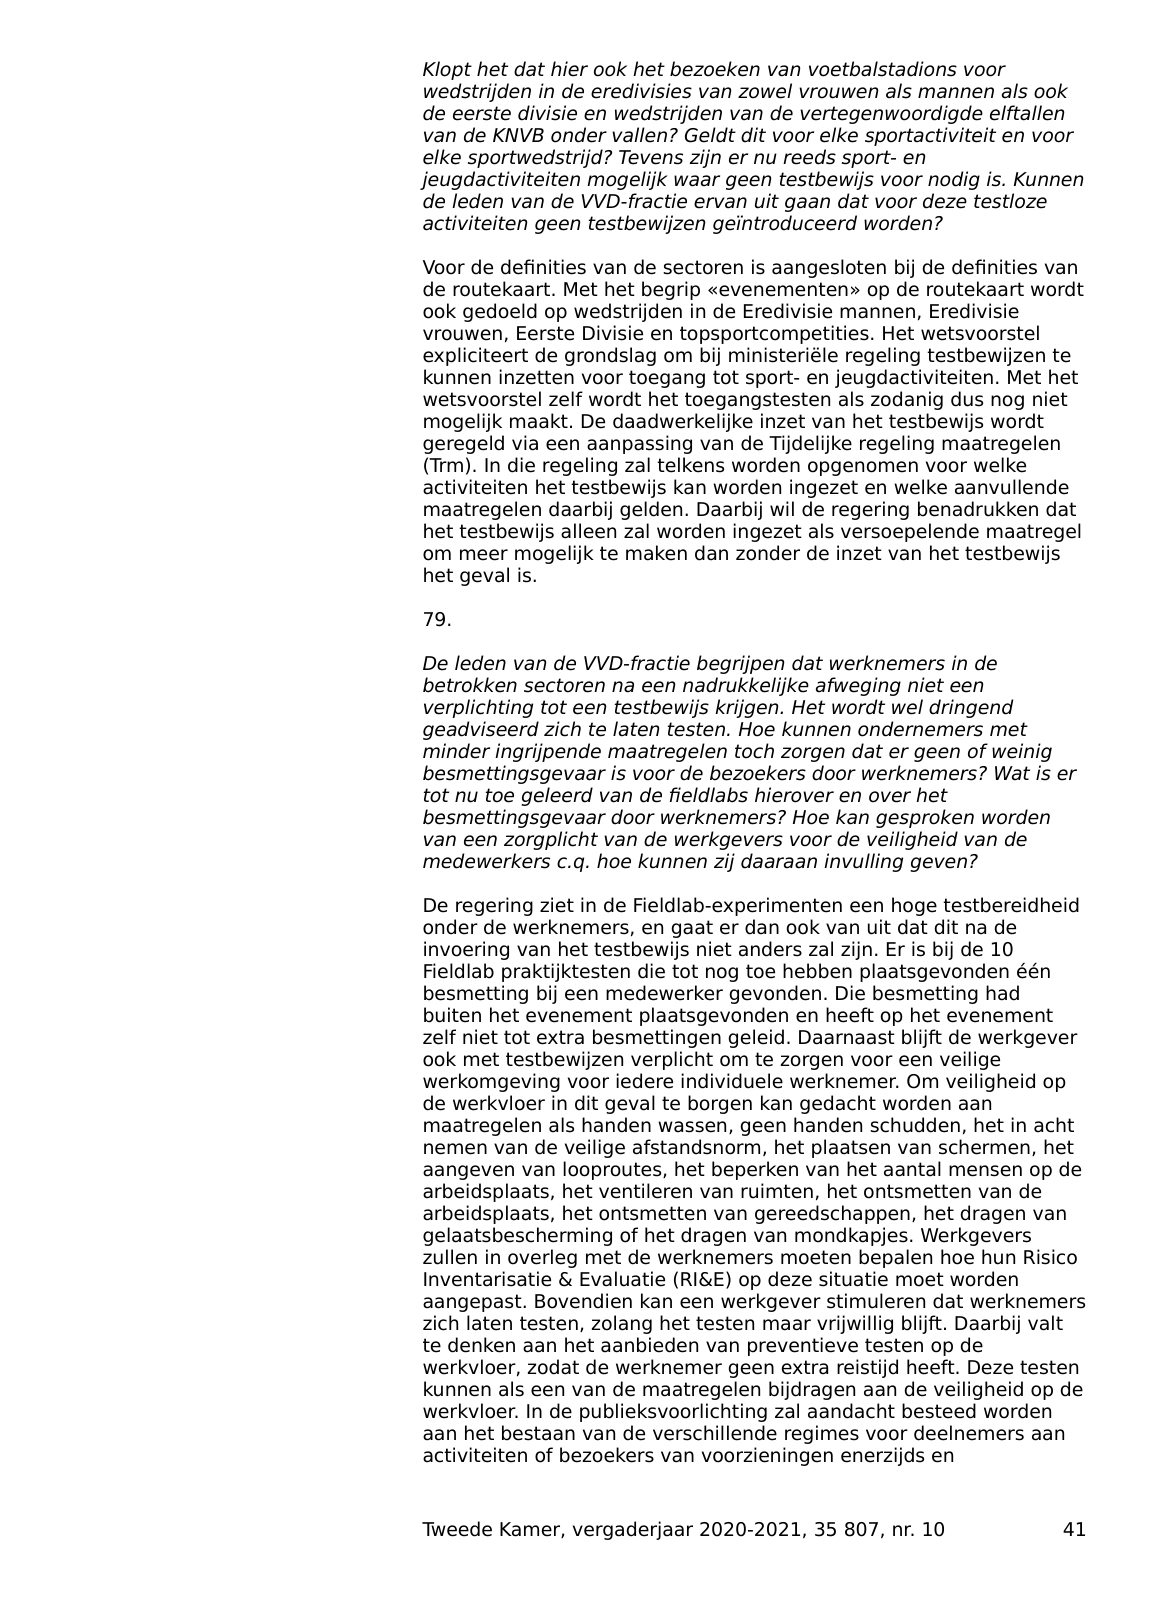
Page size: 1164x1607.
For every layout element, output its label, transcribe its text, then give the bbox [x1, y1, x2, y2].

text Klopt het dat hier ook het bezoeken van voetbalstadions voor wedstrijden in de eredivisies van zowel vrouwen als mannen als ook de eerste divisie en wedstrijden van de vertegenwoordigde elftallen van de KNVB onder vallen? Geldt dit voor elke sportactiviteit en voor elke sportwedstrijd? Tevens zijn er nu reeds sport- en jeugdactiviteiten mogelijk waar geen testbewijs voor nodig is. Kunnen de leden van de VVD-fractie ervan uit gaan dat voor deze testloze activiteiten geen testbewijzen geïntroduceerd worden? [422, 59, 1087, 235]
text 79. [422, 609, 1087, 631]
text De regering ziet in de Fieldlab-experimenten een hoge testbereidheid onder de werknemers, en gaat er dan ook van uit dat dit na de invoering van het testbewijs niet anders zal zijn. Er is bij de 10 Fieldlab praktijktesten die tot nog toe hebben plaatsgevonden één besmetting bij een medewerker gevonden. Die besmetting had buiten het evenement plaatsgevonden en heeft op het evenement zelf niet tot extra besmettingen geleid. Daarnaast blijft de werkgever ook met testbewijzen verplicht om te zorgen voor een veilige werkomgeving voor iedere individuele werknemer. Om veiligheid op de werkvloer in dit geval te borgen kan gedacht worden aan maatregelen als handen wassen, geen handen schudden, het in acht nemen van de veilige afstandsnorm, het plaatsen van schermen, het aangeven van looproutes, het beperken van het aantal mensen op de arbeidsplaats, het ventileren van ruimten, het ontsmetten van de arbeidsplaats, het ontsmetten van gereedschappen, het dragen van gelaatsbescherming of het dragen van mondkapjes. Werkgevers zullen in overleg met de werknemers moeten bepalen hoe hun Risico Inventarisatie & Evaluatie (RI&E) op deze situatie moet worden aangepast. Bovendien kan een werkgever stimuleren dat werknemers zich laten testen, zolang het testen maar vrijwillig blijft. Daarbij valt te denken aan het aanbieden van preventieve testen op de werkvloer, zodat de werknemer geen extra reistijd heeft. Deze testen kunnen als een van de maatregelen bijdragen aan de veiligheid op de werkvloer. In de publieksvoorlichting zal aandacht besteed worden aan het bestaan van de verschillende regimes voor deelnemers aan activiteiten of bezoekers van voorzieningen enerzijds en [422, 895, 1087, 1467]
text De leden van de VVD-fractie begrijpen dat werknemers in de betrokken sectoren na een nadrukkelijke afweging niet een verplichting tot een testbewijs krijgen. Het wordt wel dringend geadviseerd zich te laten testen. Hoe kunnen ondernemers met minder ingrijpende maatregelen toch zorgen dat er geen of weinig besmettingsgevaar is voor de bezoekers door werknemers? Wat is er tot nu toe geleerd van de fieldlabs hierover en over het besmettingsgevaar door werknemers? Hoe kan gesproken worden van een zorgplicht van de werkgevers voor de veiligheid van de medewerkers c.q. hoe kunnen zij daaraan invulling geven? [422, 653, 1087, 873]
text Voor de definities van de sectoren is aangesloten bij de definities van de routekaart. Met het begrip «evenementen» op de routekaart wordt ook gedoeld op wedstrijden in de Eredivisie mannen, Eredivisie vrouwen, Eerste Divisie en topsportcompetities. Het wetsvoorstel expliciteert de grondslag om bij ministeriële regeling testbewijzen te kunnen inzetten voor toegang tot sport- en jeugdactiviteiten. Met het wetsvoorstel zelf wordt het toegangstesten als zodanig dus nog niet mogelijk maakt. De daadwerkelijke inzet van het testbewijs wordt geregeld via een aanpassing van de Tijdelijke regeling maatregelen (Trm). In die regeling zal telkens worden opgenomen voor welke activiteiten het testbewijs kan worden ingezet en welke aanvullende maatregelen daarbij gelden. Daarbij wil de regering benadrukken dat het testbewijs alleen zal worden ingezet als versoepelende maatregel om meer mogelijk te maken dan zonder de inzet van het testbewijs het geval is. [422, 257, 1087, 587]
